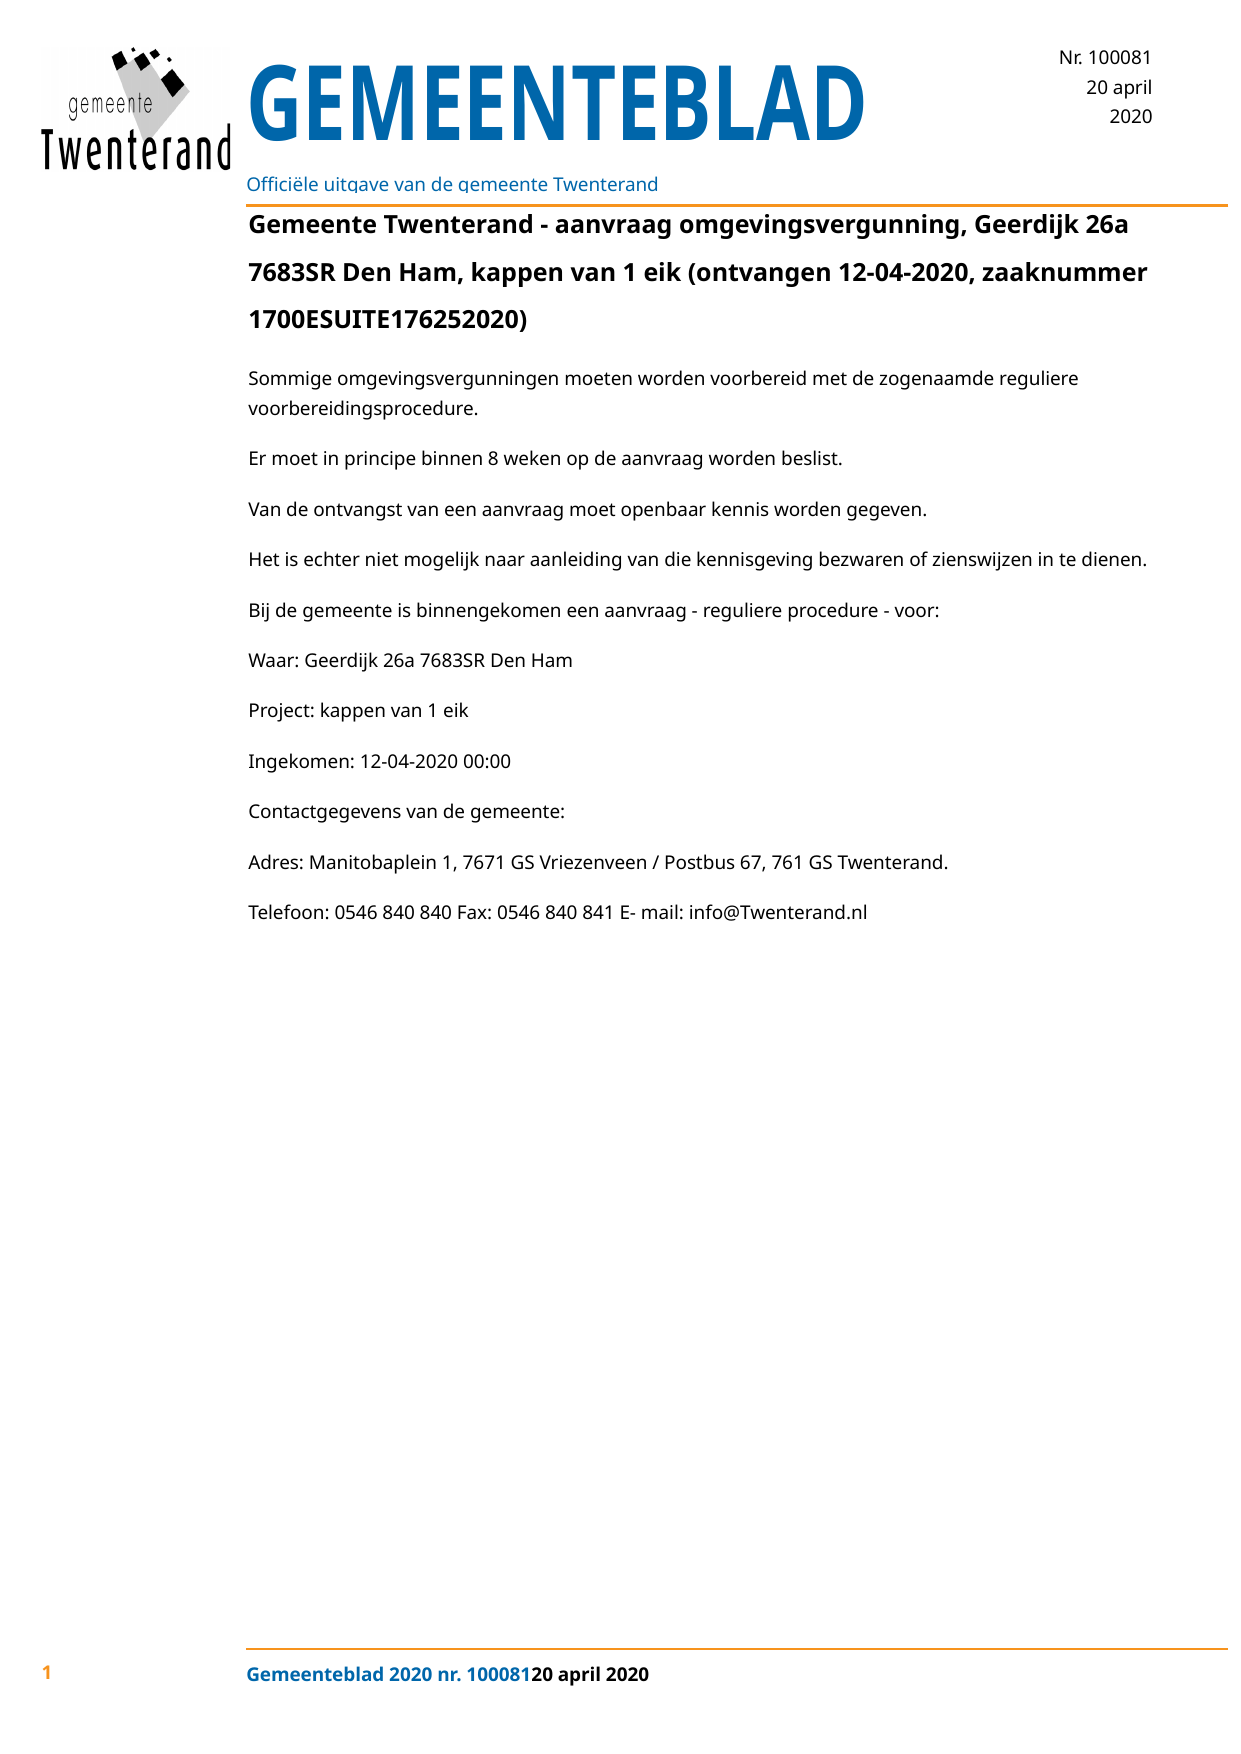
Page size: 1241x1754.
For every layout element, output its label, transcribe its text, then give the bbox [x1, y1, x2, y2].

text Project: kappen van 1 eik [248, 698, 1152, 723]
text Sommige omgevingsvergunningen moeten worden voorbereid met de zogenaamde reguliere voorbereidingsprocedure. [248, 366, 1152, 421]
text Ingekomen: 12-04-2020 00:00 [248, 748, 1152, 774]
text Gemeente Twenterand - aanvraag omgevingsvergunning, Geerdijk 26a 7683SR Den Ham, kappen van 1 eik (ontvangen 12-04-2020, zaaknummer 1700ESUITE176252020) [248, 207, 1152, 336]
text Van de ontvangst van een aanvraag moet openbaar kennis worden gegeven. [248, 496, 1152, 522]
text Bij de gemeente is binnengekomen een aanvraag - reguliere procedure - voor: [248, 597, 1152, 622]
text Contactgegevens van de gemeente: [248, 798, 1152, 824]
text Telefoon: 0546 840 840 Fax: 0546 840 841 E- mail: info@Twenterand.nl [248, 899, 1152, 925]
text Er moet in principe binnen 8 weken op de aanvraag worden beslist. [248, 446, 1152, 471]
picture [41, 47, 231, 172]
text Waar: Geerdijk 26a 7683SR Den Ham [248, 647, 1152, 673]
text Adres: Manitobaplein 1, 7671 GS Vriezenveen / Postbus 67, 761 GS Twenterand. [248, 849, 1152, 874]
text Het is echter niet mogelijk naar aanleiding van die kennisgeving bezwaren of zienswijzen in te dienen. [248, 546, 1152, 572]
